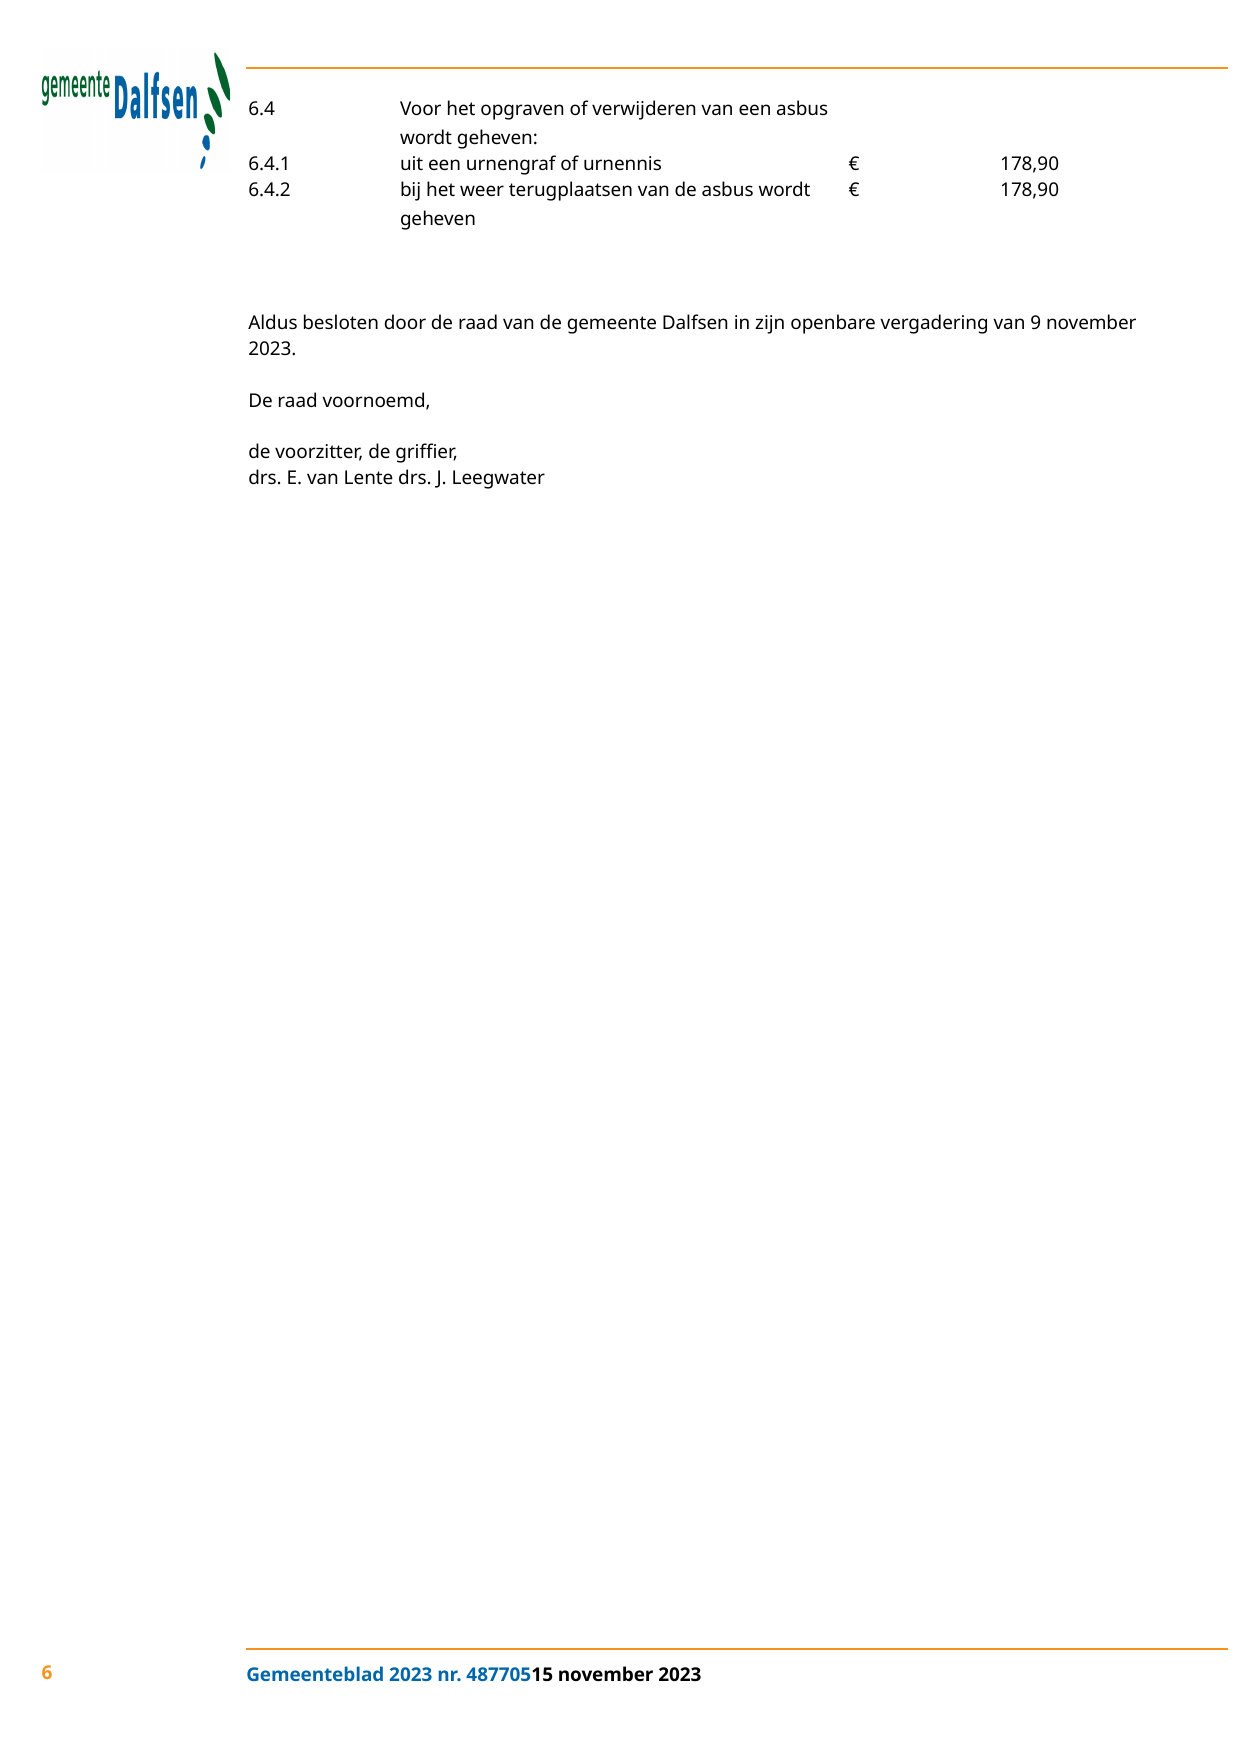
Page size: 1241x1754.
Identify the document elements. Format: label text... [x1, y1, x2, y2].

text drs. E. van Lente drs. J. Leegwater [248, 464, 1152, 490]
table_cell Voor het opgraven of verwijderen van een asbus wordt geheven: [400, 95, 848, 150]
table_cell 178,90 [1000, 176, 1152, 231]
table_cell 6.4.2 [248, 176, 400, 231]
table_cell bij het weer terugplaatsen van de asbus wordt geheven [400, 176, 848, 231]
table_cell uit een urnengraf of urnennis [400, 150, 848, 176]
picture [41, 47, 231, 172]
table_cell 6.4.1 [248, 150, 400, 176]
text Aldus besloten door de raad van de gemeente Dalfsen in zijn openbare vergadering van 9 november 2023. [248, 309, 1152, 361]
table_cell 6.4 [248, 95, 400, 150]
text De raad voornoemd, [248, 387, 1152, 412]
table_cell € [848, 150, 1000, 176]
table_cell 178,90 [1000, 150, 1152, 176]
text de voorzitter, de griffier, [248, 438, 1152, 464]
table_cell [1000, 95, 1152, 150]
table_cell [848, 95, 1000, 150]
table_cell € [848, 176, 1000, 231]
